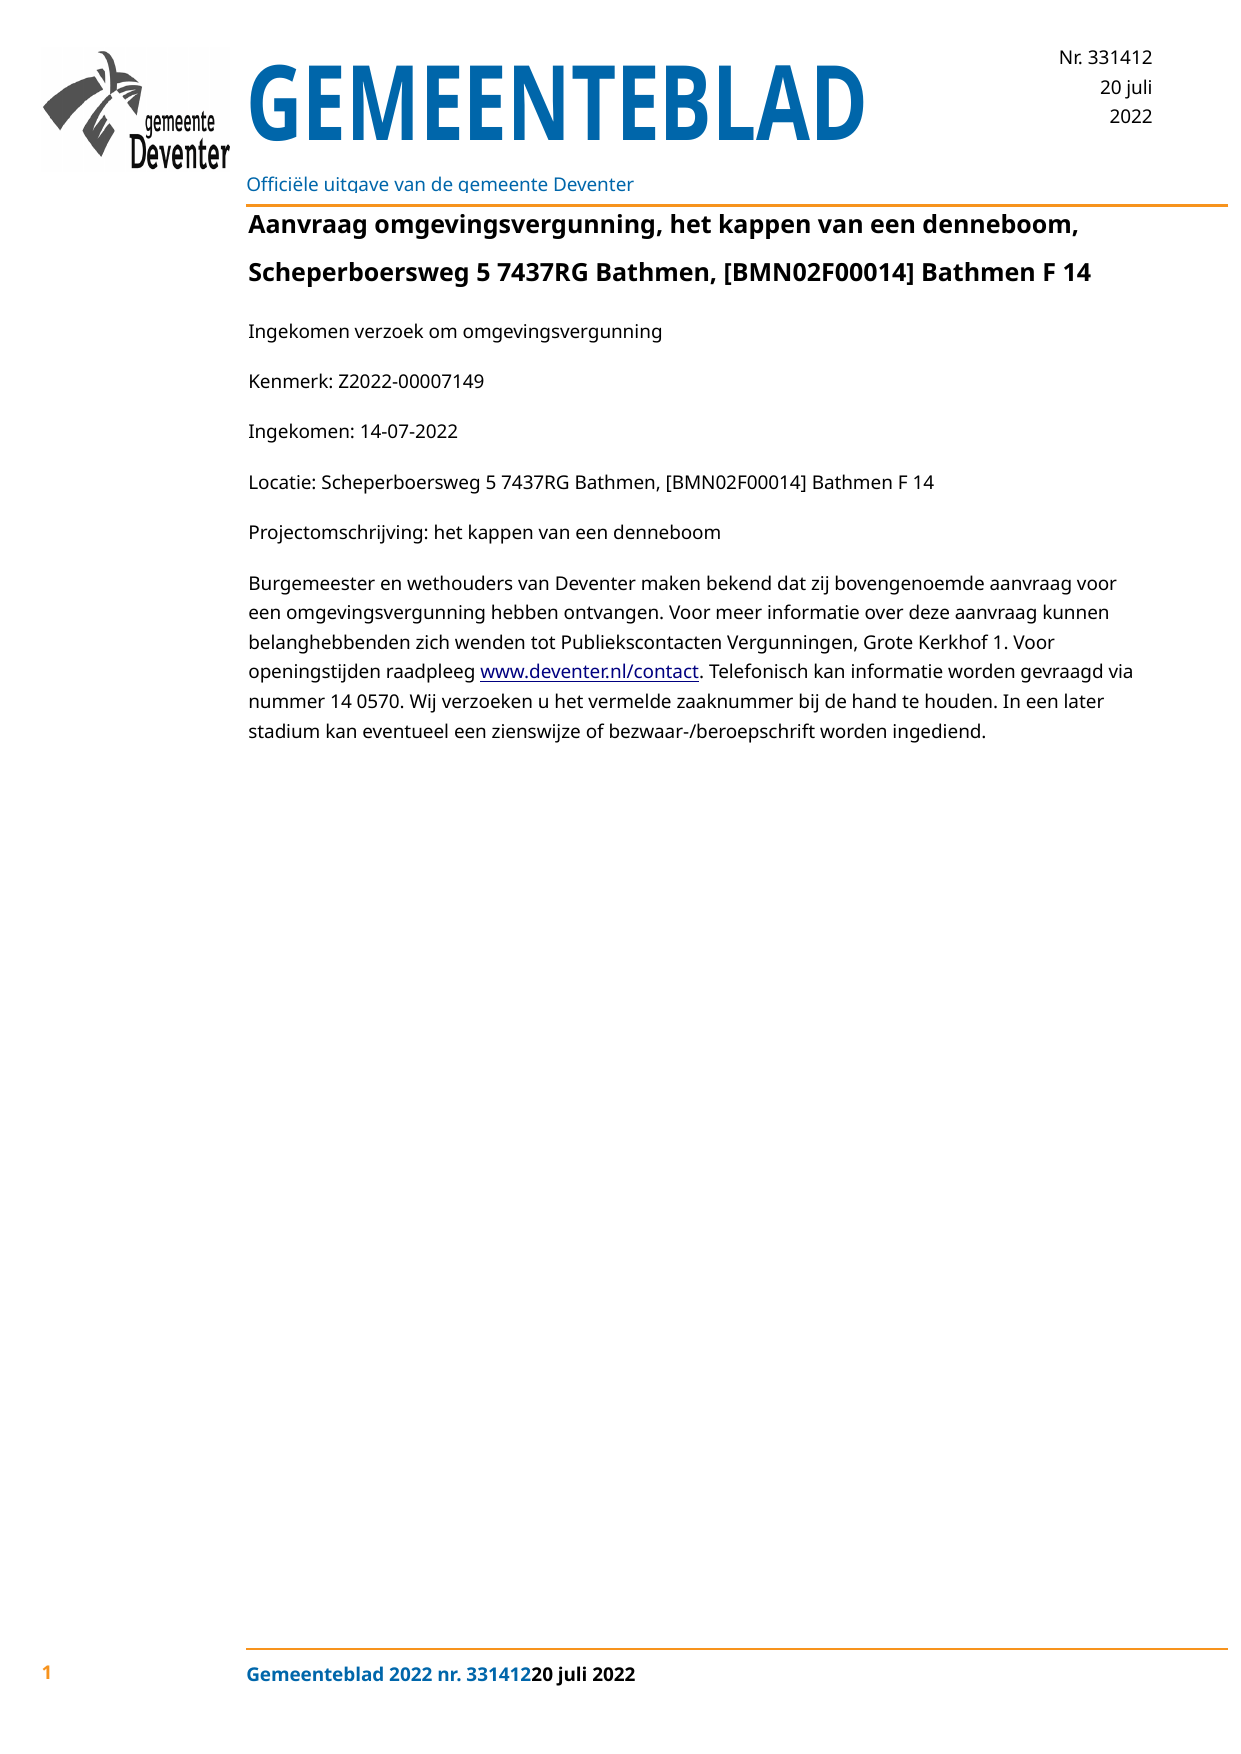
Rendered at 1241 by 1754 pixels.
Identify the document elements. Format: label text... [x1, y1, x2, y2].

text Projectomschrijving: het kappen van een denneboom [248, 519, 1152, 545]
text Locatie: Scheperboersweg 5 7437RG Bathmen, [BMN02F00014] Bathmen F 14 [248, 469, 1152, 495]
text Ingekomen: 14-07-2022 [248, 419, 1152, 444]
text Aanvraag omgevingsvergunning, het kappen van een denneboom, Scheperboersweg 5 7437RG Bathmen, [BMN02F00014] Bathmen F 14 [248, 207, 1152, 288]
text Ingekomen verzoek om omgevingsvergunning [248, 318, 1152, 344]
picture [41, 47, 231, 172]
text Kenmerk: Z2022-00007149 [248, 368, 1152, 394]
text Burgemeester en wethouders van Deventer maken bekend dat zij bovengenoemde aanvraag voor een omgevingsvergunning hebben ontvangen. Voor meer informatie over deze aanvraag kunnen belanghebbenden zich wenden tot Publiekscontacten Vergunningen, Grote Kerkhof 1. Voor openingstijden raadpleeg www.deventer.nl/contact. Telefonisch kan informatie worden gevraagd via nummer 14 0570. Wij verzoeken u het vermelde zaaknummer bij de hand te houden. In een later stadium kan eventueel een zienswijze of bezwaar-/beroepschrift worden ingediend. [248, 570, 1152, 744]
